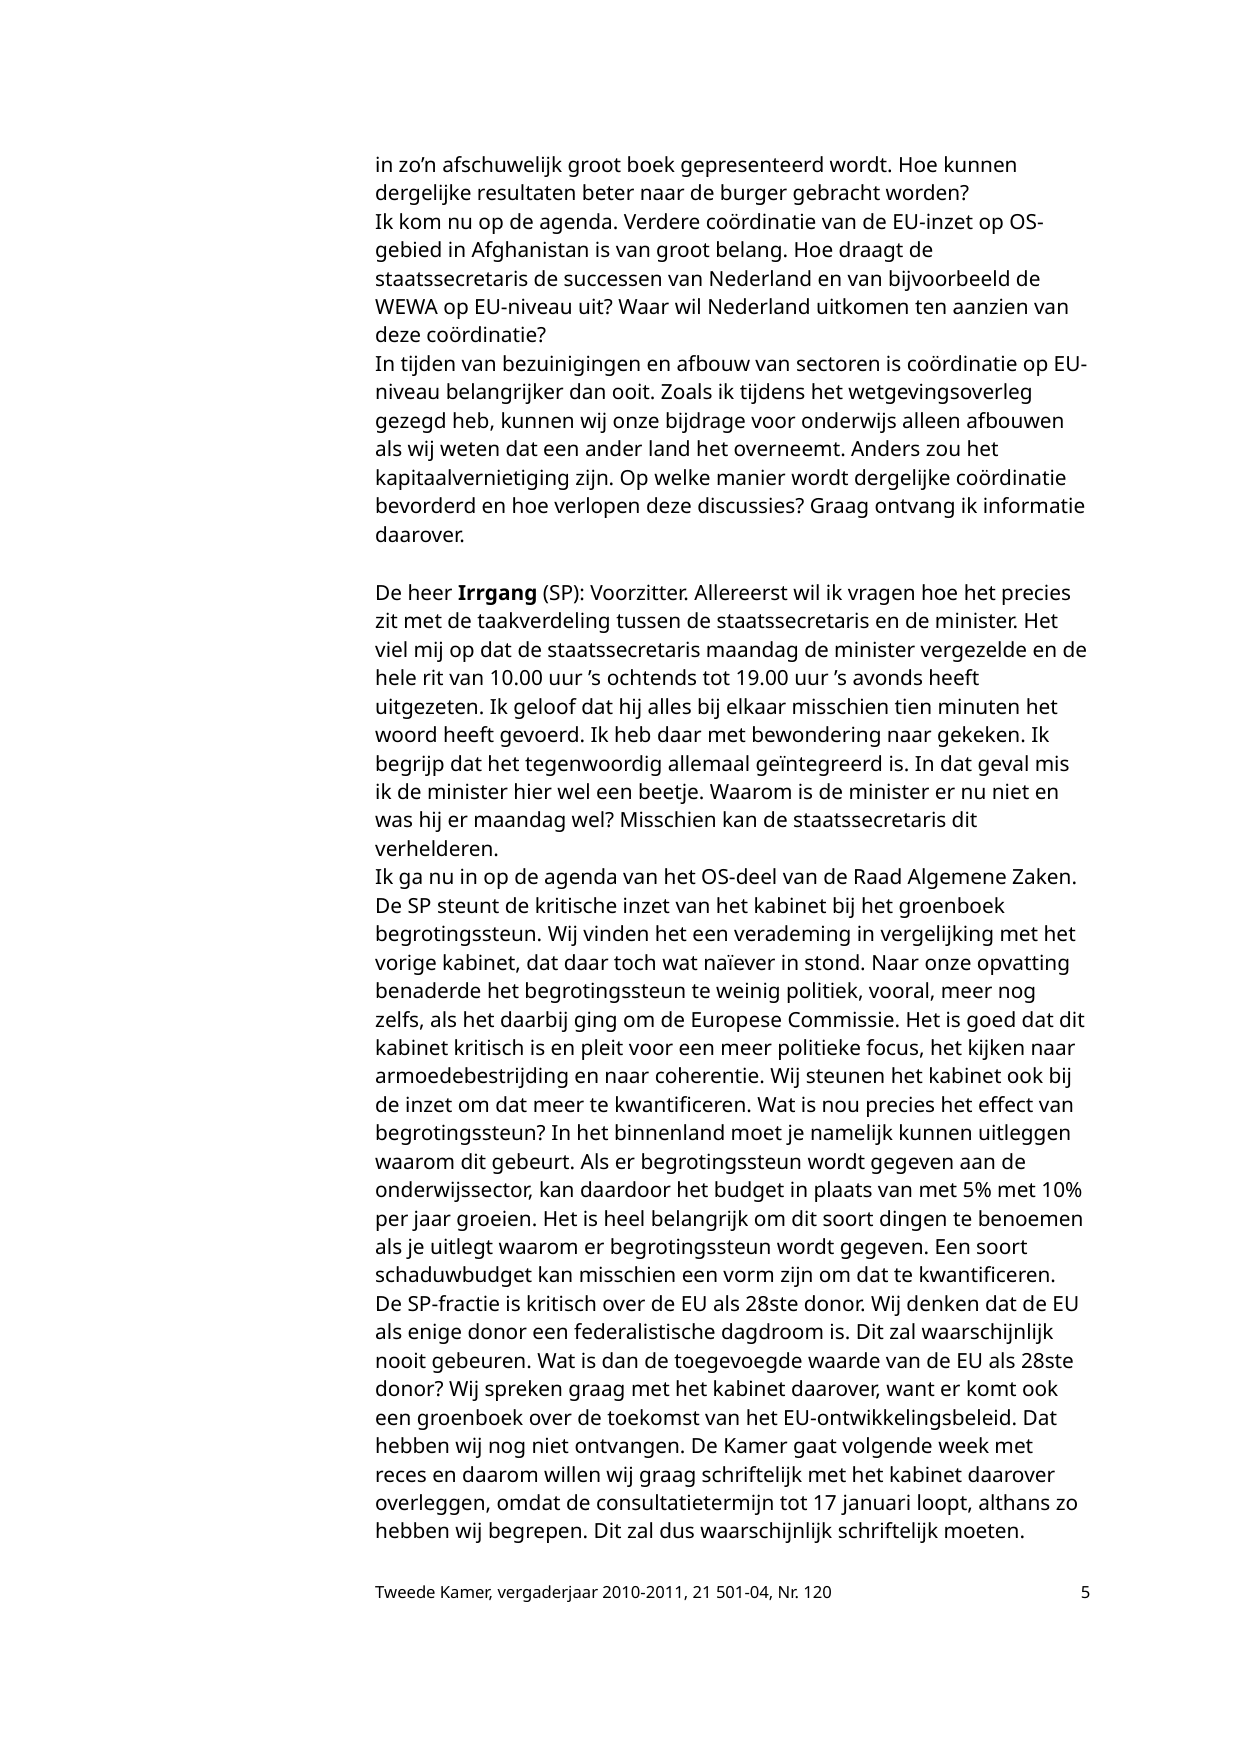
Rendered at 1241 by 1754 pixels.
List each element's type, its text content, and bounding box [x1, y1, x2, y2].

text De heer Irrgang (SP): Voorzitter. Allereerst wil ik vragen hoe het precies zit met de taakverdeling tussen de staatssecretaris en de minister. Het viel mij op dat de staatssecretaris maandag de minister vergezelde en de hele rit van 10.00 uur ’s ochtends tot 19.00 uur ’s avonds heeft uitgezeten. Ik geloof dat hij alles bij elkaar misschien tien minuten het woord heeft gevoerd. Ik heb daar met bewondering naar gekeken. Ik begrijp dat het tegenwoordig allemaal geïntegreerd is. In dat geval mis ik de minister hier wel een beetje. Waarom is de minister er nu niet en was hij er maandag wel? Misschien kan de staatssecretaris dit verhelderen. [375, 578, 1090, 862]
text in zo’n afschuwelijk groot boek gepresenteerd wordt. Hoe kunnen dergelijke resultaten beter naar de burger gebracht worden? [375, 150, 1090, 207]
text Ik kom nu op de agenda. Verdere coördinatie van de EU-inzet op OS-gebied in Afghanistan is van groot belang. Hoe draagt de staatssecretaris de successen van Nederland en van bijvoorbeeld de WEWA op EU-niveau uit? Waar wil Nederland uitkomen ten aanzien van deze coördinatie? [375, 207, 1090, 349]
text In tijden van bezuinigingen en afbouw van sectoren is coördinatie op EU-niveau belangrijker dan ooit. Zoals ik tijdens het wetgevingsoverleg gezegd heb, kunnen wij onze bijdrage voor onderwijs alleen afbouwen als wij weten dat een ander land het overneemt. Anders zou het kapitaalvernietiging zijn. Op welke manier wordt dergelijke coördinatie bevorderd en hoe verlopen deze discussies? Graag ontvang ik informatie daarover. [375, 349, 1090, 548]
text Ik ga nu in op de agenda van het OS-deel van de Raad Algemene Zaken. De SP steunt de kritische inzet van het kabinet bij het groenboek begrotingssteun. Wij vinden het een verademing in vergelijking met het vorige kabinet, dat daar toch wat naïever in stond. Naar onze opvatting benaderde het begrotingssteun te weinig politiek, vooral, meer nog zelfs, als het daarbij ging om de Europese Commissie. Het is goed dat dit kabinet kritisch is en pleit voor een meer politieke focus, het kijken naar armoedebestrijding en naar coherentie. Wij steunen het kabinet ook bij de inzet om dat meer te kwantificeren. Wat is nou precies het effect van begrotingssteun? In het binnenland moet je namelijk kunnen uitleggen waarom dit gebeurt. Als er begrotingssteun wordt gegeven aan de onderwijssector, kan daardoor het budget in plaats van met 5% met 10% per jaar groeien. Het is heel belangrijk om dit soort dingen te benoemen als je uitlegt waarom er begrotingssteun wordt gegeven. Een soort schaduwbudget kan misschien een vorm zijn om dat te kwantificeren. [375, 862, 1090, 1289]
text De SP-fractie is kritisch over de EU als 28ste donor. Wij denken dat de EU als enige donor een federalistische dagdroom is. Dit zal waarschijnlijk nooit gebeuren. Wat is dan de toegevoegde waarde van de EU als 28ste donor? Wij spreken graag met het kabinet daarover, want er komt ook een groenboek over de toekomst van het EU-ontwikkelingsbeleid. Dat hebben wij nog niet ontvangen. De Kamer gaat volgende week met reces en daarom willen wij graag schriftelijk met het kabinet daarover overleggen, omdat de consultatietermijn tot 17 januari loopt, althans zo hebben wij begrepen. Dit zal dus waarschijnlijk schriftelijk moeten. [375, 1289, 1090, 1545]
